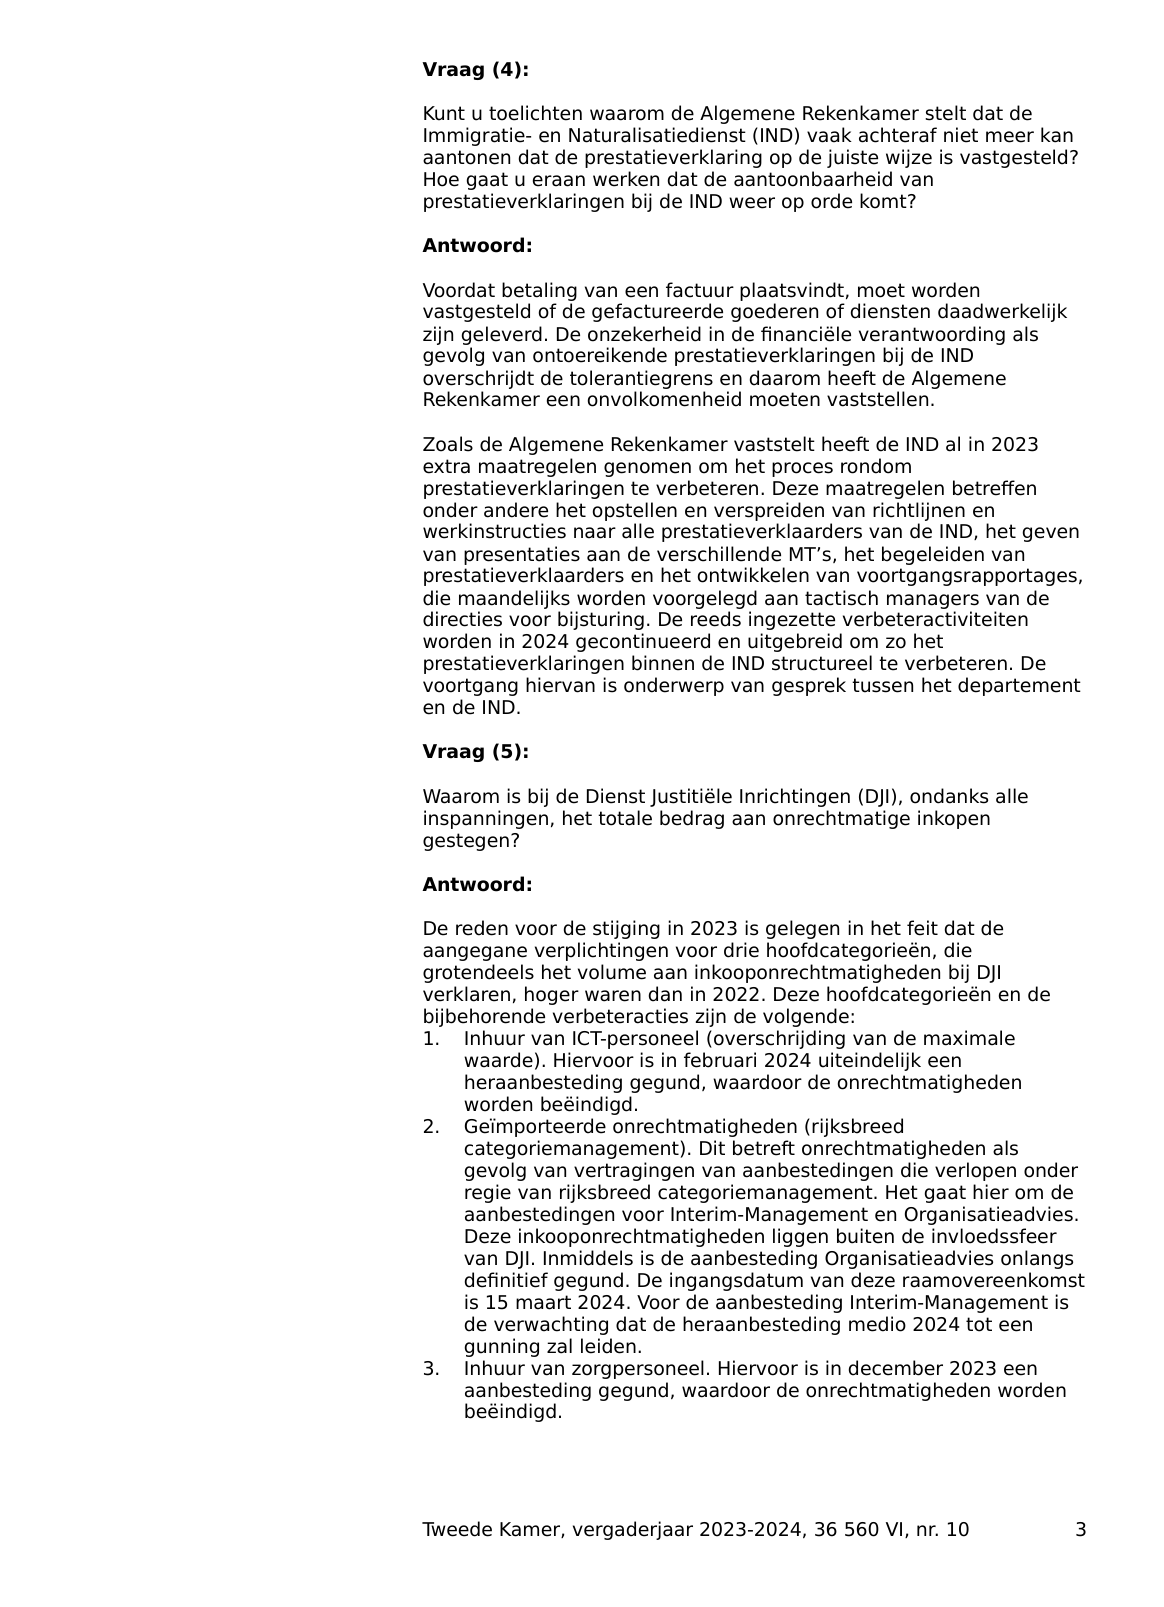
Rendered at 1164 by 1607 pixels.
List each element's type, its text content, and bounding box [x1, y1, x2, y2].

text De reden voor de stijging in 2023 is gelegen in het feit dat de aangegane verplichtingen voor drie hoofdcategorieën, die grotendeels het volume aan inkooponrechtmatigheden bij DJI verklaren, hoger waren dan in 2022. Deze hoofdcategorieën en de bijbehorende verbeteracties zijn de volgende: [422, 918, 1087, 1028]
text Voordat betaling van een factuur plaatsvindt, moet worden vastgesteld of de gefactureerde goederen of diensten daadwerkelijk zijn geleverd. De onzekerheid in de financiële verantwoording als gevolg van ontoereikende prestatieverklaringen bij de IND overschrijdt de tolerantiegrens en daarom heeft de Algemene Rekenkamer een onvolkomenheid moeten vaststellen. [422, 279, 1087, 411]
text Waarom is bij de Dienst Justitiële Inrichtingen (DJI), ondanks alle inspanningen, het totale bedrag aan onrechtmatige inkopen gestegen? [422, 786, 1087, 852]
subtitle Antwoord: [422, 235, 1087, 257]
text Kunt u toelichten waarom de Algemene Rekenkamer stelt dat de Immigratie- en Naturalisatiedienst (IND) vaak achteraf niet meer kan aantonen dat de prestatieverklaring op de juiste wijze is vastgesteld? Hoe gaat u eraan werken dat de aantoonbaarheid van prestatieverklaringen bij de IND weer op orde komt? [422, 103, 1087, 213]
text Zoals de Algemene Rekenkamer vaststelt heeft de IND al in 2023 extra maatregelen genomen om het proces rondom prestatieverklaringen te verbeteren. Deze maatregelen betreffen onder andere het opstellen en verspreiden van richtlijnen en werkinstructies naar alle prestatieverklaarders van de IND, het geven van presentaties aan de verschillende MT’s, het begeleiden van prestatieverklaarders en het ontwikkelen van voortgangsrapportages, die maandelijks worden voorgelegd aan tactisch managers van de directies voor bijsturing. De reeds ingezette verbeteractiviteiten worden in 2024 gecontinueerd en uitgebreid om zo het prestatieverklaringen binnen de IND structureel te verbeteren. De voortgang hiervan is onderwerp van gesprek tussen het departement en de IND. [422, 433, 1087, 719]
subtitle Antwoord: [422, 874, 1087, 896]
text 1. Inhuur van ICT-personeel (overschrijding van de maximale waarde). Hiervoor is in februari 2024 uiteindelijk een heraanbesteding gegund, waardoor de onrechtmatigheden worden beëindigd. [422, 1028, 1087, 1116]
text 2. Geïmporteerde onrechtmatigheden (rijksbreed categoriemanagement). Dit betreft onrechtmatigheden als gevolg van vertragingen van aanbestedingen die verlopen onder regie van rijksbreed categoriemanagement. Het gaat hier om de aanbestedingen voor Interim-Management en Organisatieadvies. Deze inkooponrechtmatigheden liggen buiten de invloedssfeer van DJI. Inmiddels is de aanbesteding Organisatieadvies onlangs definitief gegund. De ingangsdatum van deze raamovereenkomst is 15 maart 2024. Voor de aanbesteding Interim-Management is de verwachting dat de heraanbesteding medio 2024 tot een gunning zal leiden. [422, 1116, 1087, 1357]
text 3. Inhuur van zorgpersoneel. Hiervoor is in december 2023 een aanbesteding gegund, waardoor de onrechtmatigheden worden beëindigd. [422, 1357, 1087, 1423]
subtitle Vraag (4): [422, 59, 1087, 81]
subtitle Vraag (5): [422, 741, 1087, 763]
